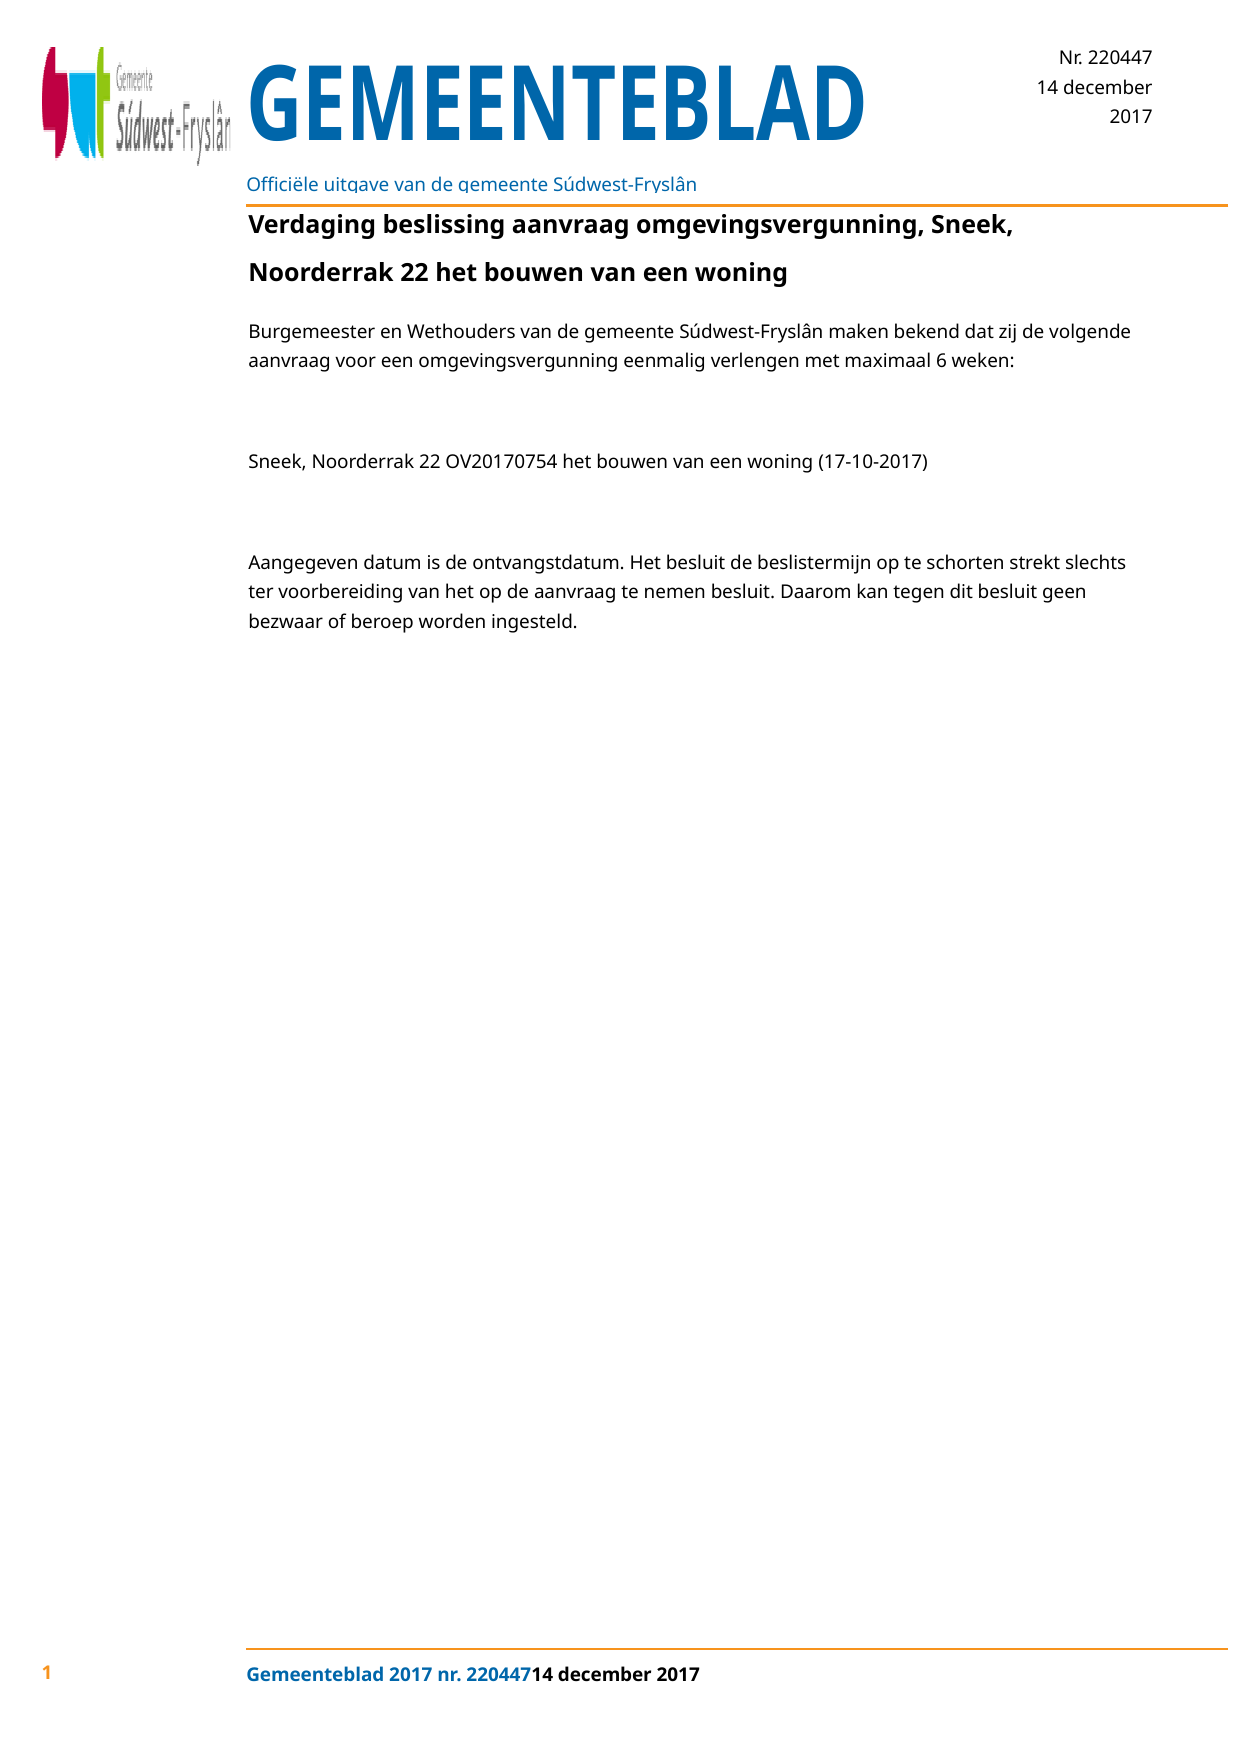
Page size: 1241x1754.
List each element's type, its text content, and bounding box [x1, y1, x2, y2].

text Verdaging beslissing aanvraag omgevingsvergunning, Sneek, Noorderrak 22 het bouwen van een woning [248, 207, 1152, 288]
text Sneek, Noorderrak 22 OV20170754 het bouwen van een woning (17-10-2017) [248, 448, 1152, 474]
text Burgemeester en Wethouders van de gemeente Súdwest-Fryslân maken bekend dat zij de volgende aanvraag voor een omgevingsvergunning eenmalig verlengen met maximaal 6 weken: [248, 318, 1152, 373]
picture [41, 47, 231, 172]
text Aangegeven datum is de ontvangstdatum. Het besluit de beslistermijn op te schorten strekt slechts ter voorbereiding van het op de aanvraag te nemen besluit. Daarom kan tegen dit besluit geen bezwaar of beroep worden ingesteld. [248, 549, 1152, 634]
